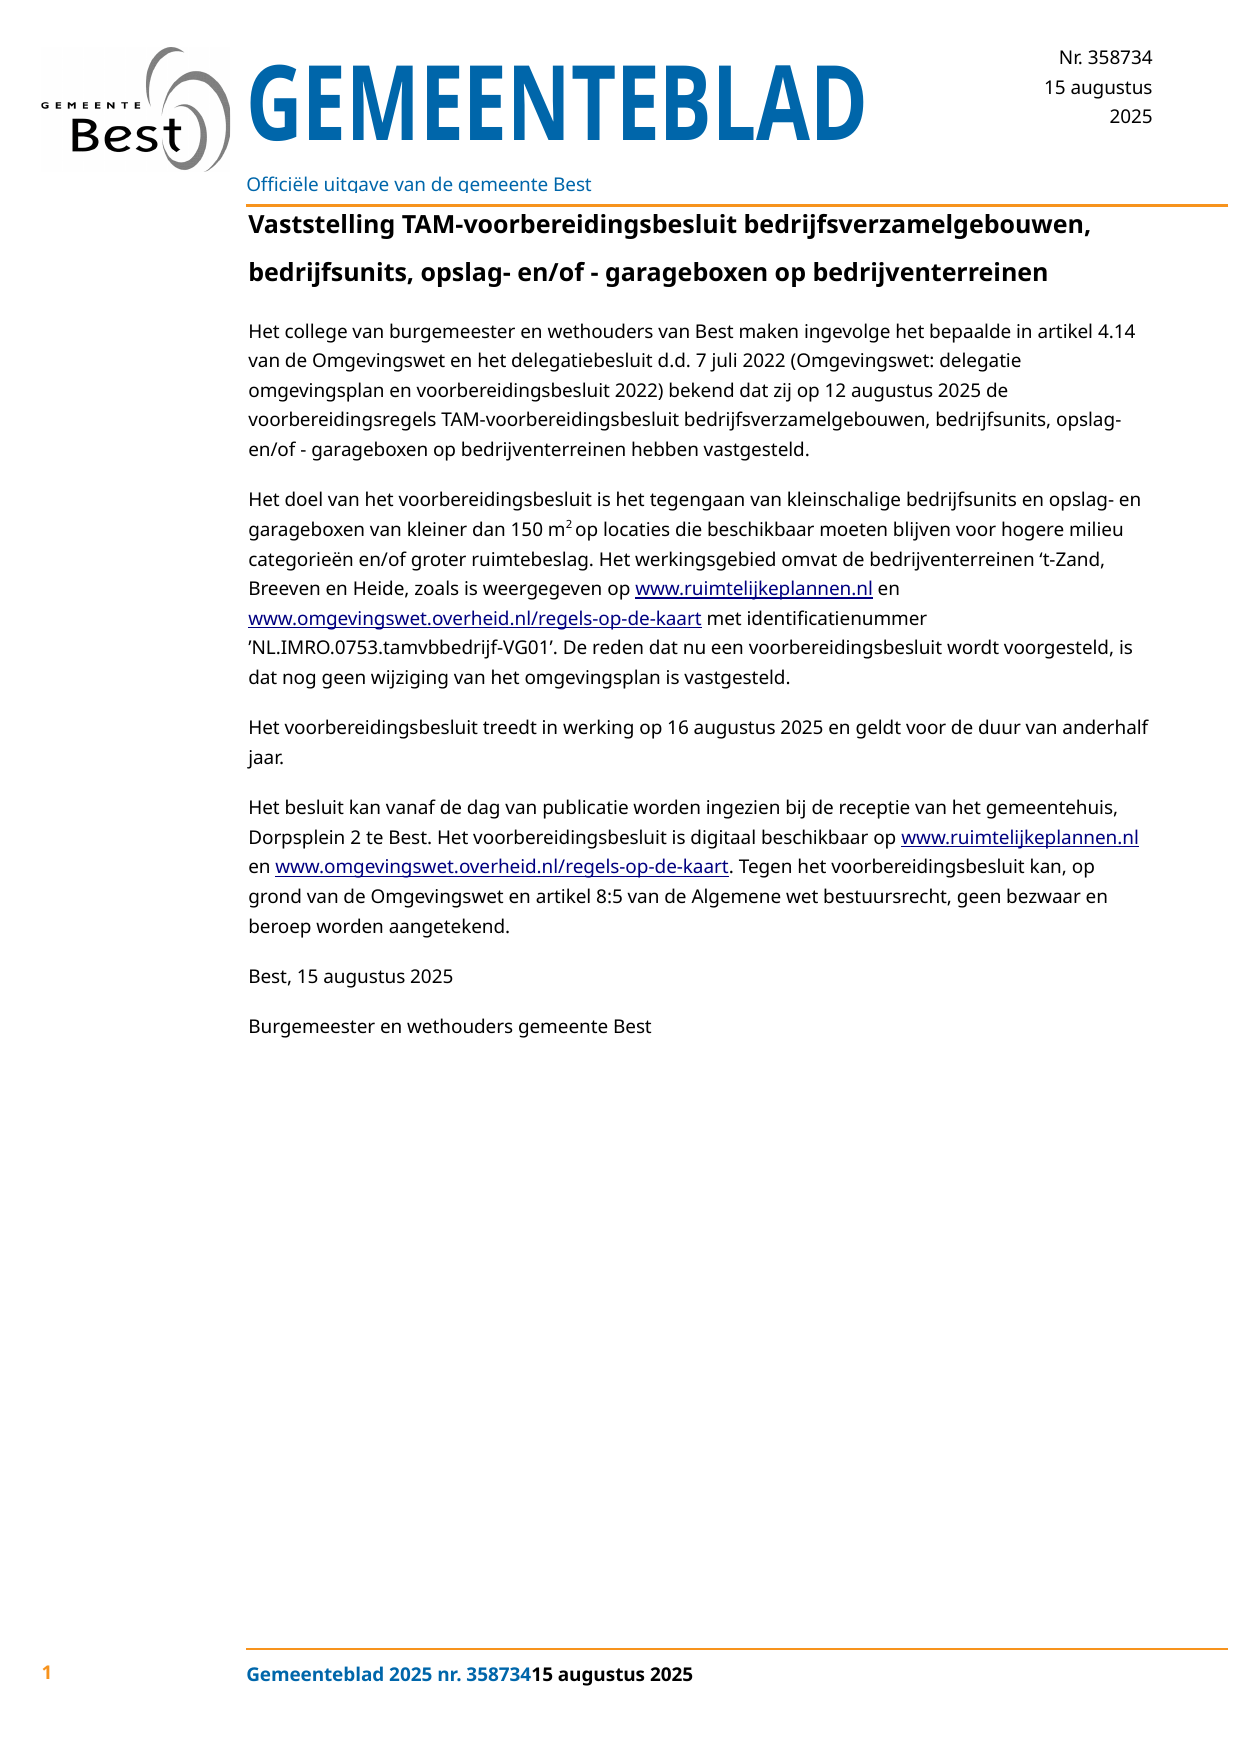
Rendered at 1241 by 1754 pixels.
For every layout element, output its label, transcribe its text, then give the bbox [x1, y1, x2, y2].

picture [41, 47, 231, 172]
text Vaststelling TAM-voorbereidingsbesluit bedrijfsverzamelgebouwen, bedrijfsunits, opslag- en/of - garageboxen op bedrijventerreinen [248, 207, 1152, 288]
text Het besluit kan vanaf de dag van publicatie worden ingezien bij de receptie van het gemeentehuis, Dorpsplein 2 te Best. Het voorbereidingsbesluit is digitaal beschikbaar op www.ruimtelijkeplannen.nl en www.omgevingswet.overheid.nl/regels-op-de-kaart. Tegen het voorbereidingsbesluit kan, op grond van de Omgevingswet en artikel 8:5 van de Algemene wet bestuursrecht, geen bezwaar en beroep worden aangetekend. [248, 794, 1152, 939]
text Best, 15 augustus 2025 [248, 963, 1152, 989]
text Het voorbereidingsbesluit treedt in werking op 16 augustus 2025 en geldt voor de duur van anderhalf jaar. [248, 714, 1152, 770]
text Burgemeester en wethouders gemeente Best [248, 1014, 1152, 1039]
text Het doel van het voorbereidingsbesluit is het tegengaan van kleinschalige bedrijfsunits en opslag- en garageboxen van kleiner dan 150 m2 op locaties die beschikbaar moeten blijven voor hogere milieu categorieën en/of groter ruimtebeslag. Het werkingsgebied omvat de bedrijventerreinen ‘t-Zand, Breeven en Heide, zoals is weergegeven op www.ruimtelijkeplannen.nl en www.omgevingswet.overheid.nl/regels-op-de-kaart met identificatienummer ’NL.IMRO.0753.tamvbbedrijf-VG01’. De reden dat nu een voorbereidingsbesluit wordt voorgesteld, is dat nog geen wijziging van het omgevingsplan is vastgesteld. [248, 487, 1152, 690]
text Het college van burgemeester en wethouders van Best maken ingevolge het bepaalde in artikel 4.14 van de Omgevingswet en het delegatiebesluit d.d. 7 juli 2022 (Omgevingswet: delegatie omgevingsplan en voorbereidingsbesluit 2022) bekend dat zij op 12 augustus 2025 de voorbereidingsregels TAM-voorbereidingsbesluit bedrijfsverzamelgebouwen, bedrijfsunits, opslag- en/of - garageboxen op bedrijventerreinen hebben vastgesteld. [248, 318, 1152, 462]
